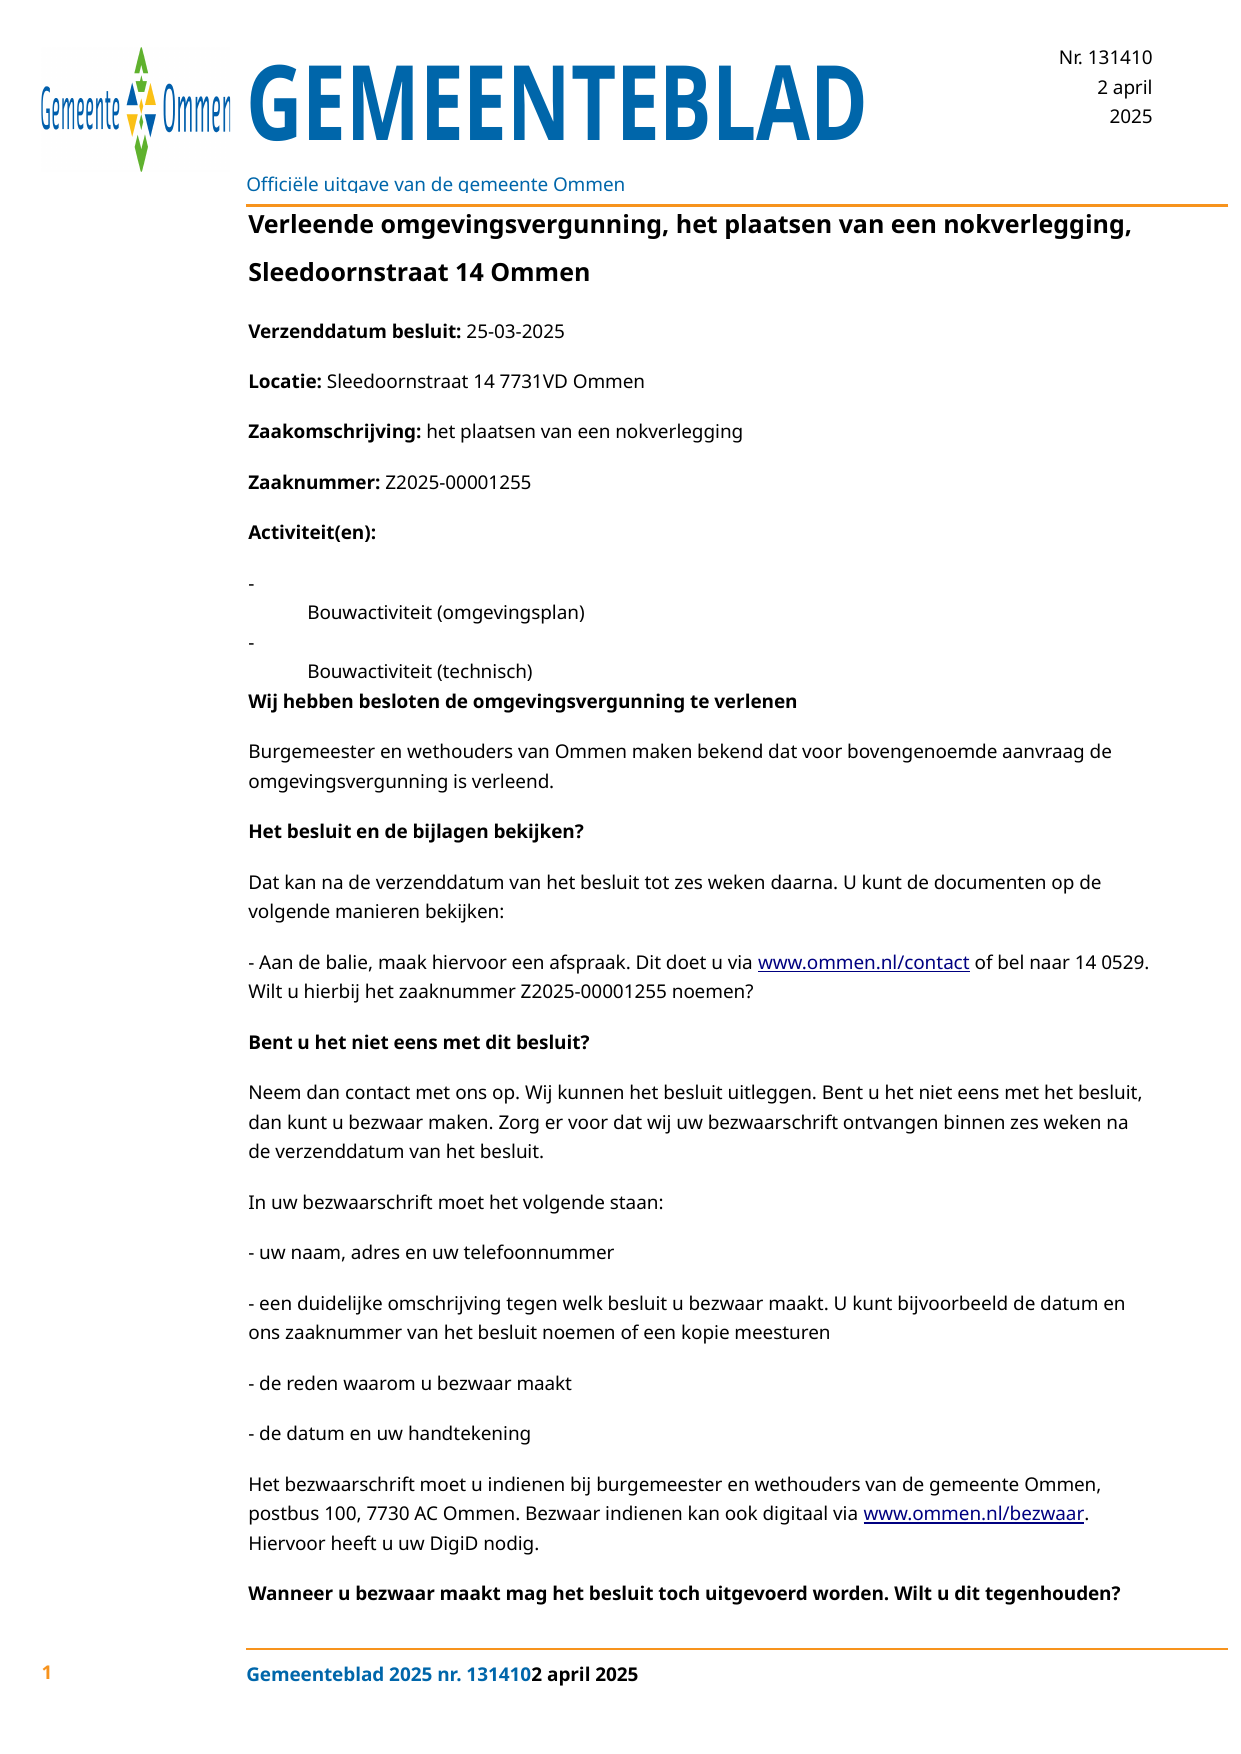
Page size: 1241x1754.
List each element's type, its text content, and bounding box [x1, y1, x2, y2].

text Neem dan contact met ons op. Wij kunnen het besluit uitleggen. Bent u het niet eens met het besluit, dan kunt u bezwaar maken. Zorg er voor dat wij uw bezwaarschrift ontvangen binnen zes weken na de verzenddatum van het besluit. [248, 1079, 1152, 1164]
text In uw bezwaarschrift moet het volgende staan: [248, 1189, 1152, 1215]
text Zaakomschrijving: het plaatsen van een nokverlegging [248, 419, 1152, 444]
text Wanneer u bezwaar maakt mag het besluit toch uitgevoerd worden. Wilt u dit tegenhouden? [248, 1580, 1152, 1606]
text - de reden waarom u bezwaar maakt [248, 1370, 1152, 1396]
text - de datum en uw handtekening [248, 1420, 1152, 1446]
text Verzenddatum besluit: 25-03-2025 [248, 318, 1152, 344]
text - uw naam, adres en uw telefoonnummer [248, 1239, 1152, 1265]
text Dat kan na de verzenddatum van het besluit tot zes weken daarna. U kunt de documenten op de volgende manieren bekijken: [248, 869, 1152, 924]
text - een duidelijke omschrijving tegen welk besluit u bezwaar maakt. U kunt bijvoorbeeld de datum en ons zaaknummer van het besluit noemen of een kopie meesturen [248, 1290, 1152, 1345]
text Verleende omgevingsvergunning, het plaatsen van een nokverlegging, Sleedoornstraat 14 Ommen [248, 207, 1152, 288]
list Bouwactiviteit (technisch) [248, 659, 1152, 684]
text Bent u het niet eens met dit besluit? [248, 1029, 1152, 1055]
text Locatie: Sleedoornstraat 14 7731VD Ommen [248, 368, 1152, 394]
text Het besluit en de bijlagen bekijken? [248, 819, 1152, 844]
picture [41, 47, 231, 172]
text Zaaknummer: Z2025-00001255 [248, 469, 1152, 495]
text Het bezwaarschrift moet u indienen bij burgemeester en wethouders van de gemeente Ommen, postbus 100, 7730 AC Ommen. Bezwaar indienen kan ook digitaal via www.ommen.nl/bezwaar. Hiervoor heeft u uw DigiD nodig. [248, 1471, 1152, 1556]
text - Aan de balie, maak hiervoor een afspraak. Dit doet u via www.ommen.nl/contact of bel naar 14 0529. Wilt u hierbij het zaaknummer Z2025-00001255 noemen? [248, 949, 1152, 1004]
text Wij hebben besloten de omgevingsvergunning te verlenen [248, 688, 1152, 714]
text Burgemeester en wethouders van Ommen maken bekend dat voor bovengenoemde aanvraag de omgevingsvergunning is verleend. [248, 739, 1152, 794]
list Bouwactiviteit (omgevingsplan) [248, 599, 1152, 625]
text Activiteit(en): [248, 519, 1152, 545]
